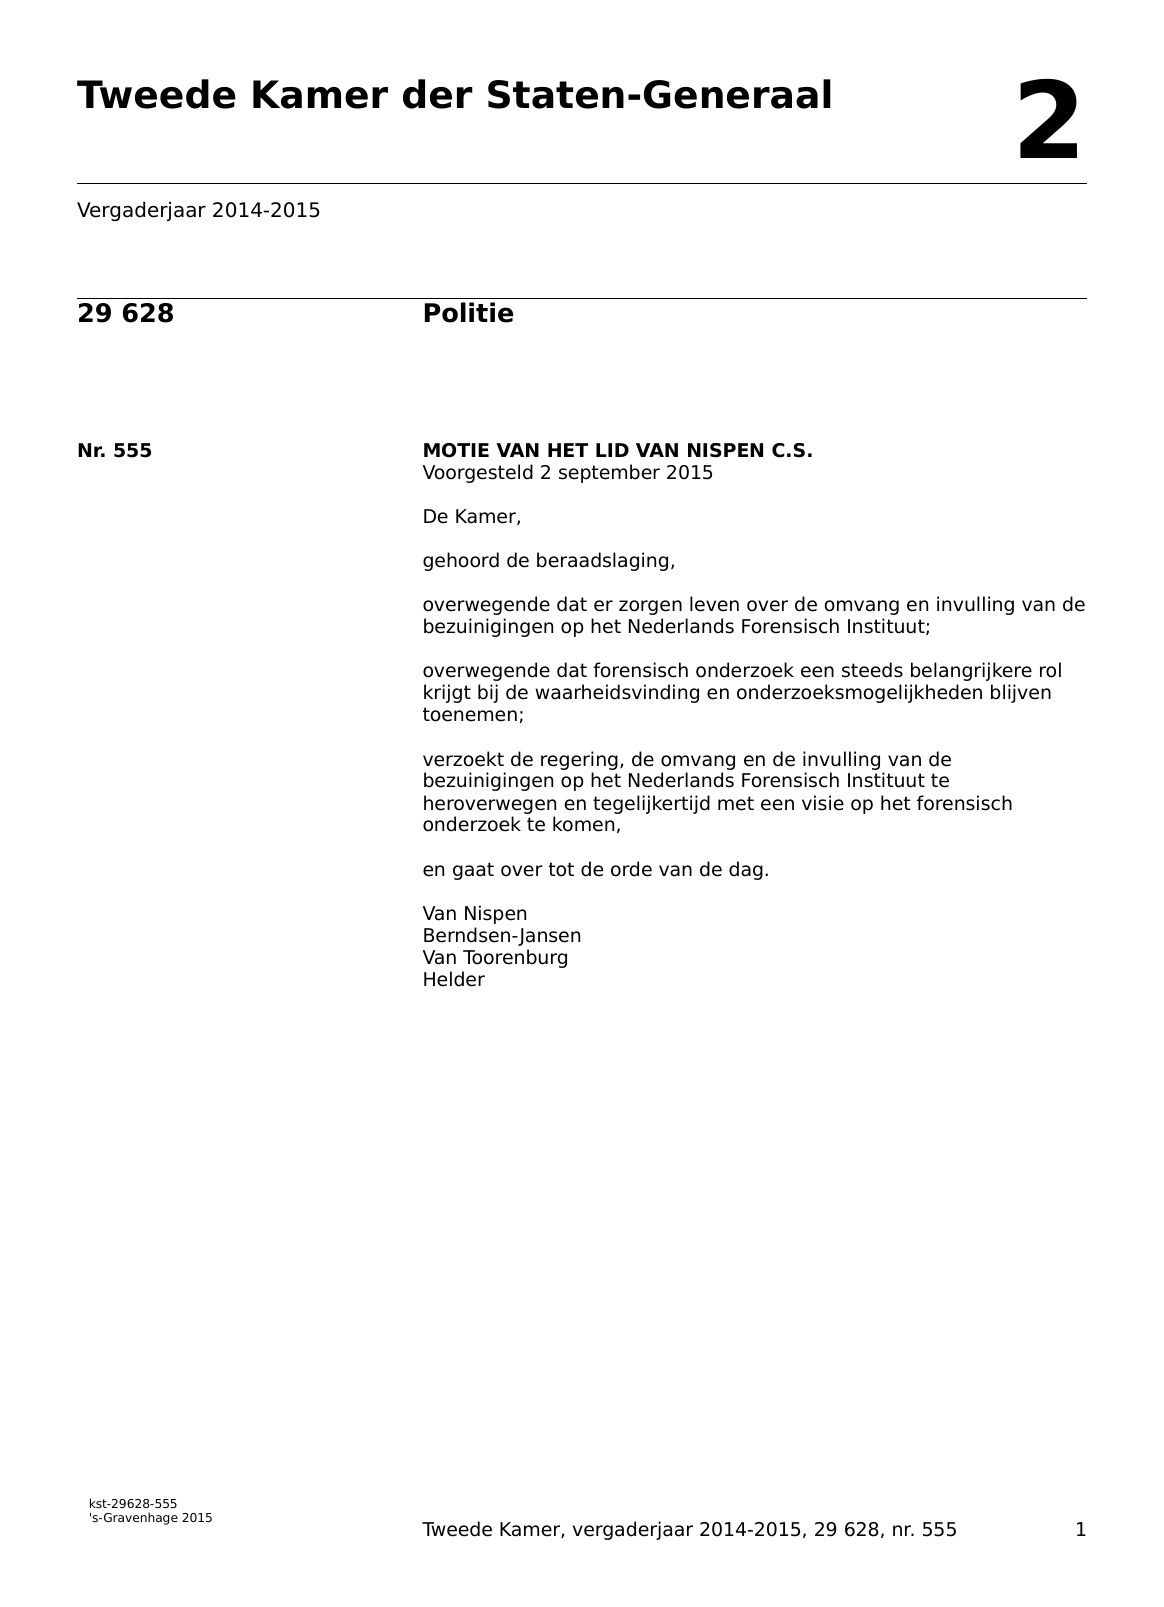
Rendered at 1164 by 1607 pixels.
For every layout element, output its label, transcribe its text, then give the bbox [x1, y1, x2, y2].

text Berndsen-Jansen [422, 925, 1087, 947]
text en gaat over tot de orde van de dag. [422, 858, 1087, 881]
text gehoord de beraadslaging, [422, 550, 1087, 572]
text verzoekt de regering, de omvang en de invulling van de bezuinigingen op het Nederlands Forensisch Instituut te heroverwegen en tegelijkertijd met een visie op het forensisch onderzoek te komen, [422, 748, 1087, 836]
text overwegende dat er zorgen leven over de omvang en invulling van de bezuinigingen op het Nederlands Forensisch Instituut; [422, 594, 1087, 638]
table_header 2 [886, 59, 1087, 183]
table_cell Vergaderjaar 2014-2015 [77, 184, 1087, 298]
text Van Toorenburg [422, 947, 1087, 969]
subtitle 29 628 Politie [77, 299, 1087, 329]
text Van Nispen [422, 903, 1087, 925]
text 's-Gravenhage 2015 [88, 1511, 323, 1525]
subtitle Nr. 555 MOTIE VAN HET LID VAN NISPEN C.S. [77, 440, 1087, 462]
text De Kamer, [422, 506, 1087, 528]
text Voorgesteld 2 september 2015 [422, 462, 1087, 484]
text Helder [422, 969, 1087, 991]
text overwegende dat forensisch onderzoek een steeds belangrijkere rol krijgt bij de waarheidsvinding en onderzoeksmogelijkheden blijven toenemen; [422, 660, 1087, 726]
text kst-29628-555 [88, 1497, 323, 1511]
table_header Tweede Kamer der Staten-Generaal [77, 59, 886, 183]
